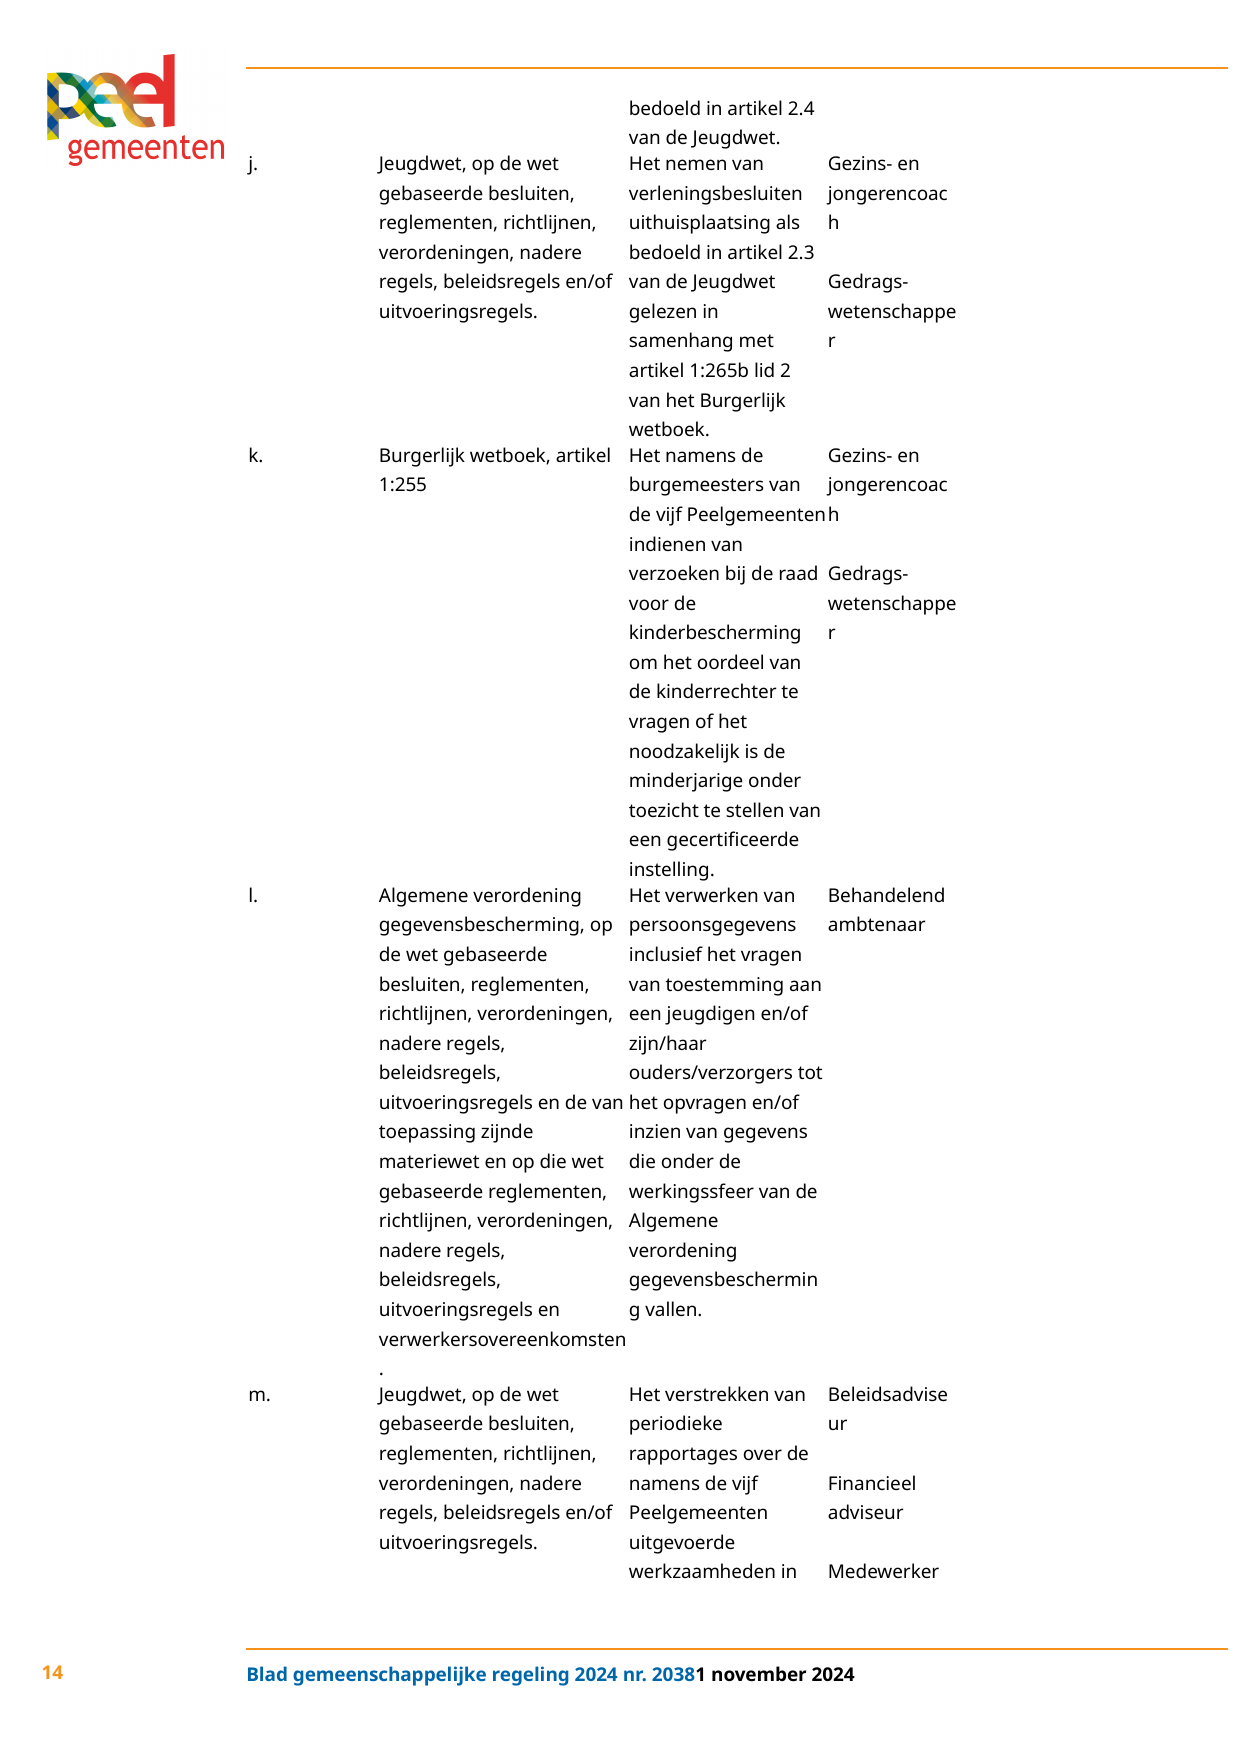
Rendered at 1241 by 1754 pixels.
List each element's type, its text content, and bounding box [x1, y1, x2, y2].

table_cell Jeugdwet, op de wet gebaseerde besluiten, reglementen, richtlijnen, verordeningen, nadere regels, beleidsregels en/of uitvoeringsregels. [379, 1381, 629, 1584]
table_cell Het nemen van verleningsbesluiten uithuisplaatsing als bedoeld in artikel 2.3 van de Jeugdwet gelezen in samenhang met artikel 1:265b lid 2 van het Burgerlijk wetboek. [629, 150, 828, 442]
table_cell Het verwerken van persoonsgegevens inclusief het vragen van toestemming aan een jeugdigen en/of zijn/haar ouders/verzorgers tot het opvragen en/of inzien van gegevens die onder de werkingssfeer van de Algemene verordening gegevensbescherming vallen. [629, 882, 828, 1381]
table_cell [958, 442, 1152, 882]
table_cell Gezins- en jongerencoach Gedrags- wetenschapper [828, 442, 958, 882]
table_cell Behandelend ambtenaar [828, 882, 958, 1381]
table_cell [828, 95, 958, 150]
table_cell [379, 95, 629, 150]
table_cell Het verstrekken van periodieke rapportages over de namens de vijf Peelgemeenten uitgevoerde werkzaamheden in [629, 1381, 828, 1584]
table_cell l. [248, 882, 379, 1381]
table_cell j. [248, 150, 379, 442]
table_cell [958, 882, 1152, 1381]
table_cell Het namens de burgemeesters van de vijf Peelgemeenten indienen van verzoeken bij de raad voor de kinderbescherming om het oordeel van de kinderrechter te vragen of het noodzakelijk is de minderjarige onder toezicht te stellen van een gecertificeerde instelling. [629, 442, 828, 882]
table_cell m. [248, 1381, 379, 1584]
table_cell k. [248, 442, 379, 882]
table_cell Algemene verordening gegevensbescherming, op de wet gebaseerde besluiten, reglementen, richtlijnen, verordeningen, nadere regels, beleidsregels, uitvoeringsregels en de van toepassing zijnde materiewet en op die wet gebaseerde reglementen, richtlijnen, verordeningen, nadere regels, beleidsregels, uitvoeringsregels en verwerkersovereenkomsten. [379, 882, 629, 1381]
table_cell [958, 95, 1152, 150]
table_cell Gezins- en jongerencoach Gedrags- wetenschapper [828, 150, 958, 442]
table_cell Beleidsadviseur Financieel adviseur Medewerker [828, 1381, 958, 1584]
picture [41, 47, 231, 172]
table_cell [958, 1381, 1152, 1584]
table_cell [248, 95, 379, 150]
table_cell Jeugdwet, op de wet gebaseerde besluiten, reglementen, richtlijnen, verordeningen, nadere regels, beleidsregels en/of uitvoeringsregels. [379, 150, 629, 442]
table_cell [958, 150, 1152, 442]
table_cell bedoeld in artikel 2.4 van de Jeugdwet. [629, 95, 828, 150]
table_cell Burgerlijk wetboek, artikel 1:255 [379, 442, 629, 882]
